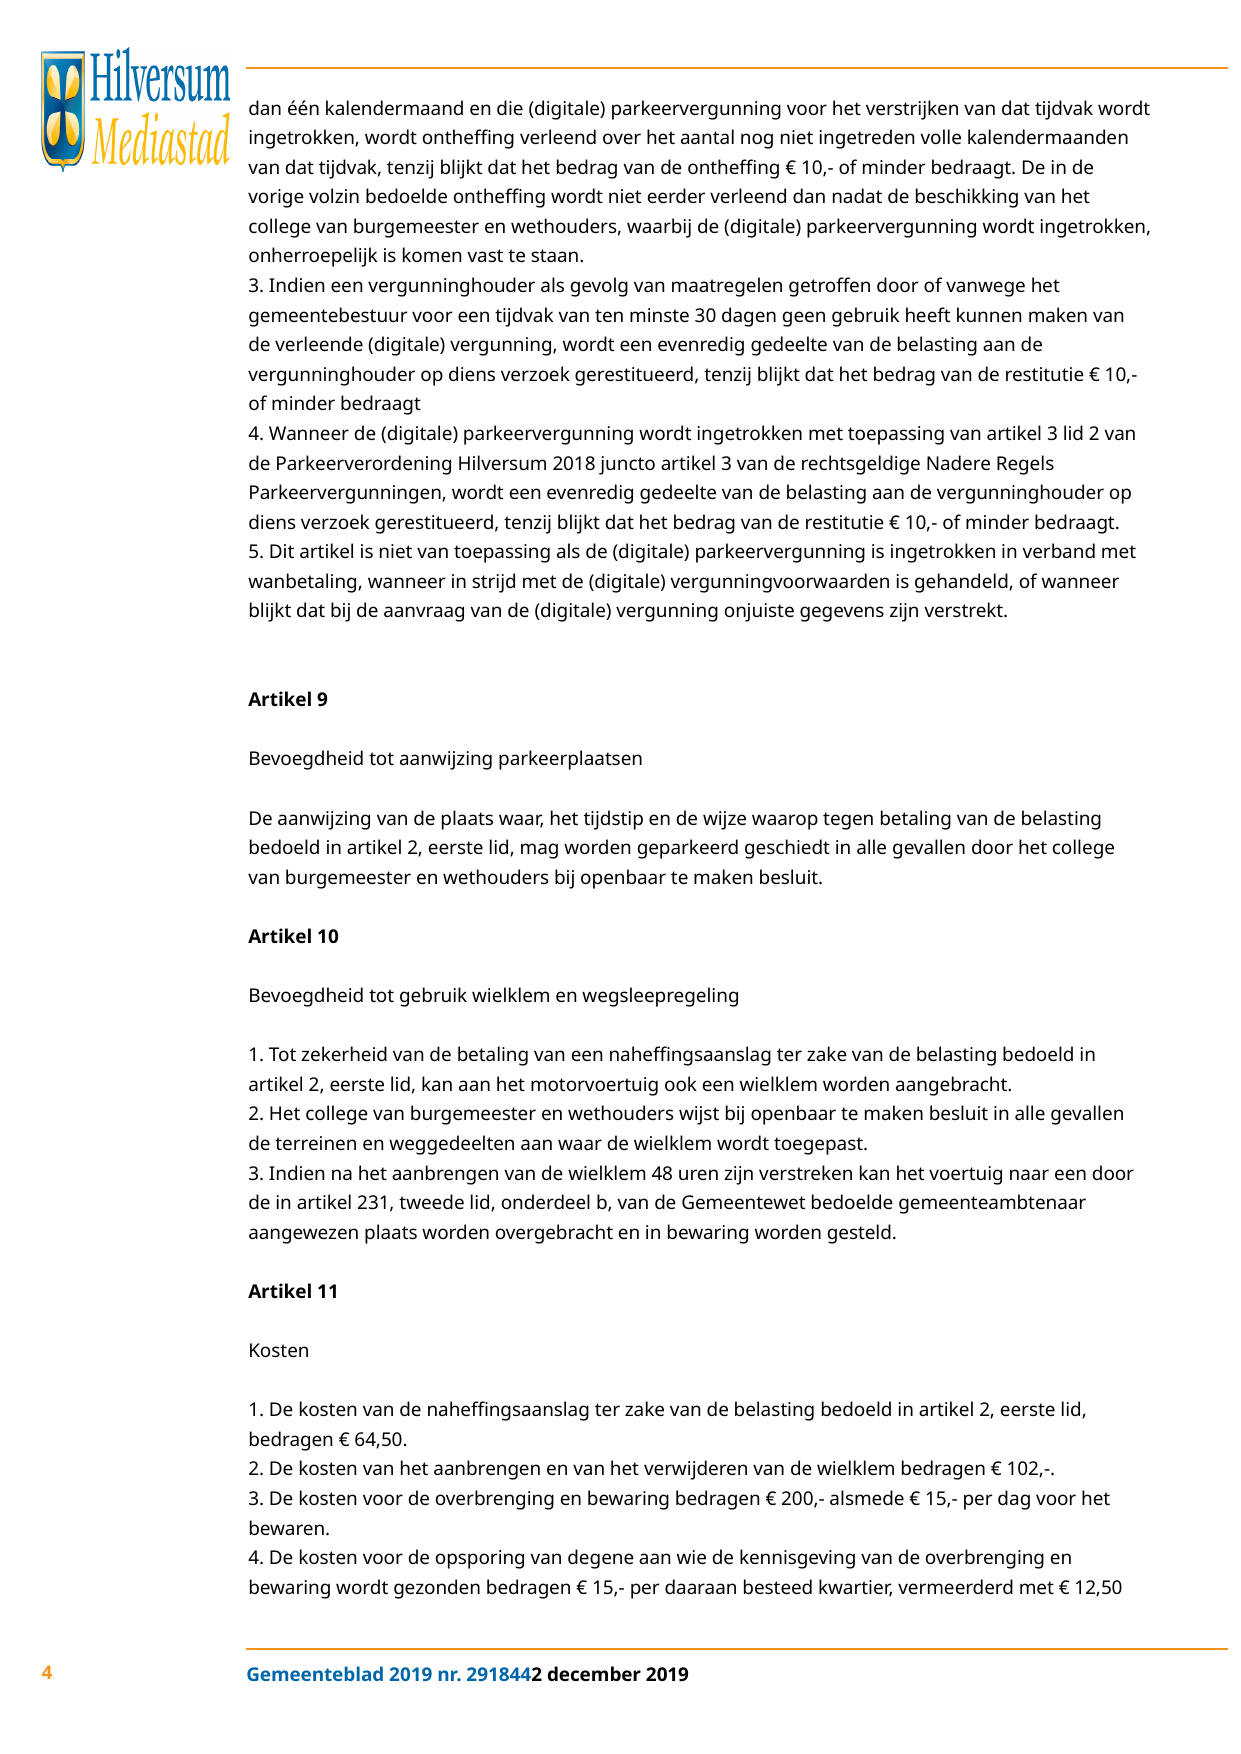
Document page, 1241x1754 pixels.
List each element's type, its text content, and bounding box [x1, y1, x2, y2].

text Kosten [248, 1337, 1152, 1363]
picture [41, 47, 231, 172]
text 1. De kosten van de naheffingsaanslag ter zake van de belasting bedoeld in artikel 2, eerste lid, bedragen € 64,50. [248, 1396, 1152, 1452]
text 2. De kosten van het aanbrengen en van het verwijderen van de wielklem bedragen € 102,-. [248, 1456, 1152, 1481]
text Bevoegdheid tot gebruik wielklem en wegsleepregeling [248, 982, 1152, 1008]
text 2. Het college van burgemeester en wethouders wijst bij openbaar te maken besluit in alle gevallen de terreinen en weggedeelten aan waar de wielklem wordt toegepast. [248, 1101, 1152, 1156]
text 5. Dit artikel is niet van toepassing als de (digitale) parkeervergunning is ingetrokken in verband met wanbetaling, wanneer in strijd met de (digitale) vergunningvoorwaarden is gehandeld, of wanneer blijkt dat bij de aanvraag van de (digitale) vergunning onjuiste gegevens zijn verstrekt. [248, 538, 1152, 623]
text 3. Indien een vergunninghouder als gevolg van maatregelen getroffen door of vanwege het gemeentebestuur voor een tijdvak van ten minste 30 dagen geen gebruik heeft kunnen maken van de verleende (digitale) vergunning, wordt een evenredig gedeelte van de belasting aan de vergunninghouder op diens verzoek gerestitueerd, tenzij blijkt dat het bedrag van de restitutie € 10,- of minder bedraagt [248, 272, 1152, 416]
text 1. Tot zekerheid van de betaling van een naheffingsaanslag ter zake van de belasting bedoeld in artikel 2, eerste lid, kan aan het motorvoertuig ook een wielklem worden aangebracht. [248, 1041, 1152, 1097]
text 4. De kosten voor de opsporing van degene aan wie de kennisgeving van de overbrenging en bewaring wordt gezonden bedragen € 15,- per daaraan besteed kwartier, vermeerderd met € 12,50 [248, 1544, 1152, 1600]
text 3. Indien na het aanbrengen van de wielklem 48 uren zijn verstreken kan het voertuig naar een door de in artikel 231, tweede lid, onderdeel b, van de Gemeentewet bedoelde gemeenteambtenaar aangewezen plaats worden overgebracht en in bewaring worden gesteld. [248, 1160, 1152, 1245]
text Artikel 10 [248, 923, 1152, 949]
text Artikel 11 [248, 1278, 1152, 1304]
text 3. De kosten voor de overbrenging en bewaring bedragen € 200,- alsmede € 15,- per dag voor het bewaren. [248, 1485, 1152, 1541]
text dan één kalendermaand en die (digitale) parkeervergunning voor het verstrijken van dat tijdvak wordt ingetrokken, wordt ontheffing verleend over het aantal nog niet ingetreden volle kalendermaanden van dat tijdvak, tenzij blijkt dat het bedrag van de ontheffing € 10,- of minder bedraagt. De in de vorige volzin bedoelde ontheffing wordt niet eerder verleend dan nadat de beschikking van het college van burgemeester en wethouders, waarbij de (digitale) parkeervergunning wordt ingetrokken, onherroepelijk is komen vast te staan. [248, 95, 1152, 268]
text Artikel 9 [248, 686, 1152, 712]
text De aanwijzing van de plaats waar, het tijdstip en de wijze waarop tegen betaling van de belasting bedoeld in artikel 2, eerste lid, mag worden geparkeerd geschiedt in alle gevallen door het college van burgemeester en wethouders bij openbaar te maken besluit. [248, 805, 1152, 890]
text Bevoegdheid tot aanwijzing parkeerplaatsen [248, 746, 1152, 771]
text 4. Wanneer de (digitale) parkeervergunning wordt ingetrokken met toepassing van artikel 3 lid 2 van de Parkeerverordening Hilversum 2018 juncto artikel 3 van de rechtsgeldige Nadere Regels Parkeervergunningen, wordt een evenredig gedeelte van de belasting aan de vergunninghouder op diens verzoek gerestitueerd, tenzij blijkt dat het bedrag van de restitutie € 10,- of minder bedraagt. [248, 420, 1152, 535]
